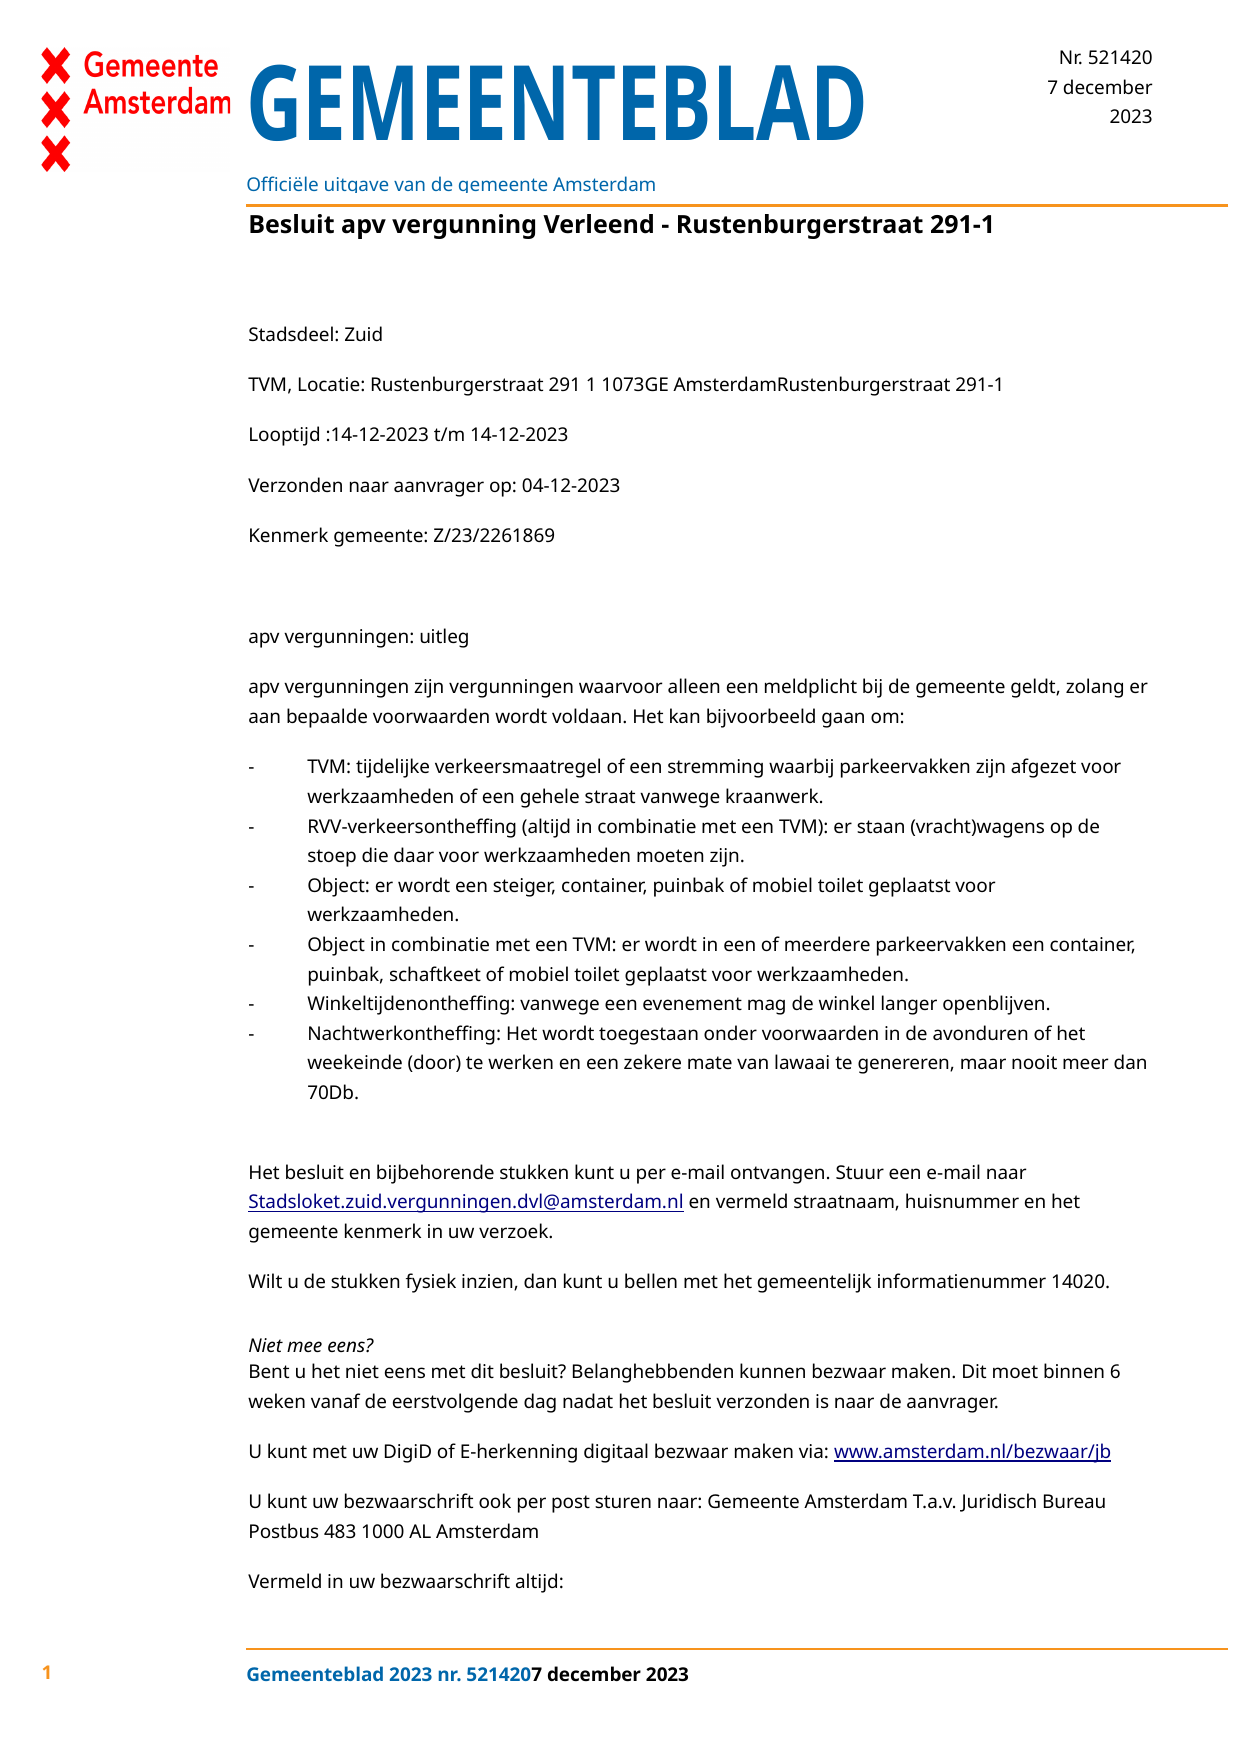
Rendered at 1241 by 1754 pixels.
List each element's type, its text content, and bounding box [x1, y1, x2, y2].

text apv vergunningen zijn vergunningen waarvoor alleen een meldplicht bij de gemeente geldt, zolang er aan bepaalde voorwaarden wordt voldaan. Het kan bijvoorbeeld gaan om: [248, 674, 1152, 729]
text TVM, Locatie: Rustenburgerstraat 291 1 1073GE AmsterdamRustenburgerstraat 291-1 [248, 371, 1152, 397]
list Object in combinatie met een TVM: er wordt in een of meerdere parkeervakken een container, puinbak, schaftkeet of mobiel toilet geplaatst voor werkzaamheden. [248, 931, 1152, 986]
text U kunt uw bezwaarschrift ook per post sturen naar: Gemeente Amsterdam T.a.v. Juridisch Bureau Postbus 483 1000 AL Amsterdam [248, 1489, 1152, 1544]
text Het besluit en bijbehorende stukken kunt u per e-mail ontvangen. Stuur een e-mail naar Stadsloket.zuid.vergunningen.dvl@amsterdam.nl en vermeld straatnaam, huisnummer en het gemeente kenmerk in uw verzoek. [248, 1159, 1152, 1244]
text Stadsdeel: Zuid [248, 321, 1152, 346]
text Kenmerk gemeente: Z/23/2261869 [248, 522, 1152, 548]
text Vermeld in uw bezwaarschrift altijd: [248, 1569, 1152, 1594]
list RVV-verkeersontheffing (altijd in combinatie met een TVM): er staan (vracht)wagens op de stoep die daar voor werkzaamheden moeten zijn. [248, 813, 1152, 868]
list Nachtwerkontheffing: Het wordt toegestaan onder voorwaarden in de avonduren of het weekeinde (door) te werken en een zekere mate van lawaai te genereren, maar nooit meer dan 70Db. [248, 1020, 1152, 1105]
list TVM: tijdelijke verkeersmaatregel of een stremming waarbij parkeervakken zijn afgezet voor werkzaamheden of een gehele straat vanwege kraanwerk. [248, 754, 1152, 809]
text apv vergunningen: uitleg [248, 623, 1152, 649]
text U kunt met uw DigiD of E-herkenning digitaal bezwaar maken via: www.amsterdam.nl/bezwaar/jb [248, 1438, 1152, 1464]
text Bent u het niet eens met dit besluit? Belanghebbenden kunnen bezwaar maken. Dit moet binnen 6 weken vanaf de eerstvolgende dag nadat het besluit verzonden is naar de aanvrager. [248, 1358, 1152, 1414]
text Besluit apv vergunning Verleend - Rustenburgerstraat 291-1 [248, 207, 1152, 241]
list Winkeltijdenontheffing: vanwege een evenement mag de winkel langer openblijven. [248, 990, 1152, 1016]
text Verzonden naar aanvrager op: 04-12-2023 [248, 472, 1152, 498]
text Niet mee eens? [248, 1333, 1152, 1358]
list Object: er wordt een steiger, container, puinbak of mobiel toilet geplaatst voor werkzaamheden. [248, 872, 1152, 927]
picture [41, 47, 231, 172]
text Looptijd :14-12-2023 t/m 14-12-2023 [248, 422, 1152, 447]
text Wilt u de stukken fysiek inzien, dan kunt u bellen met het gemeentelijk informatienummer 14020. [248, 1269, 1152, 1294]
